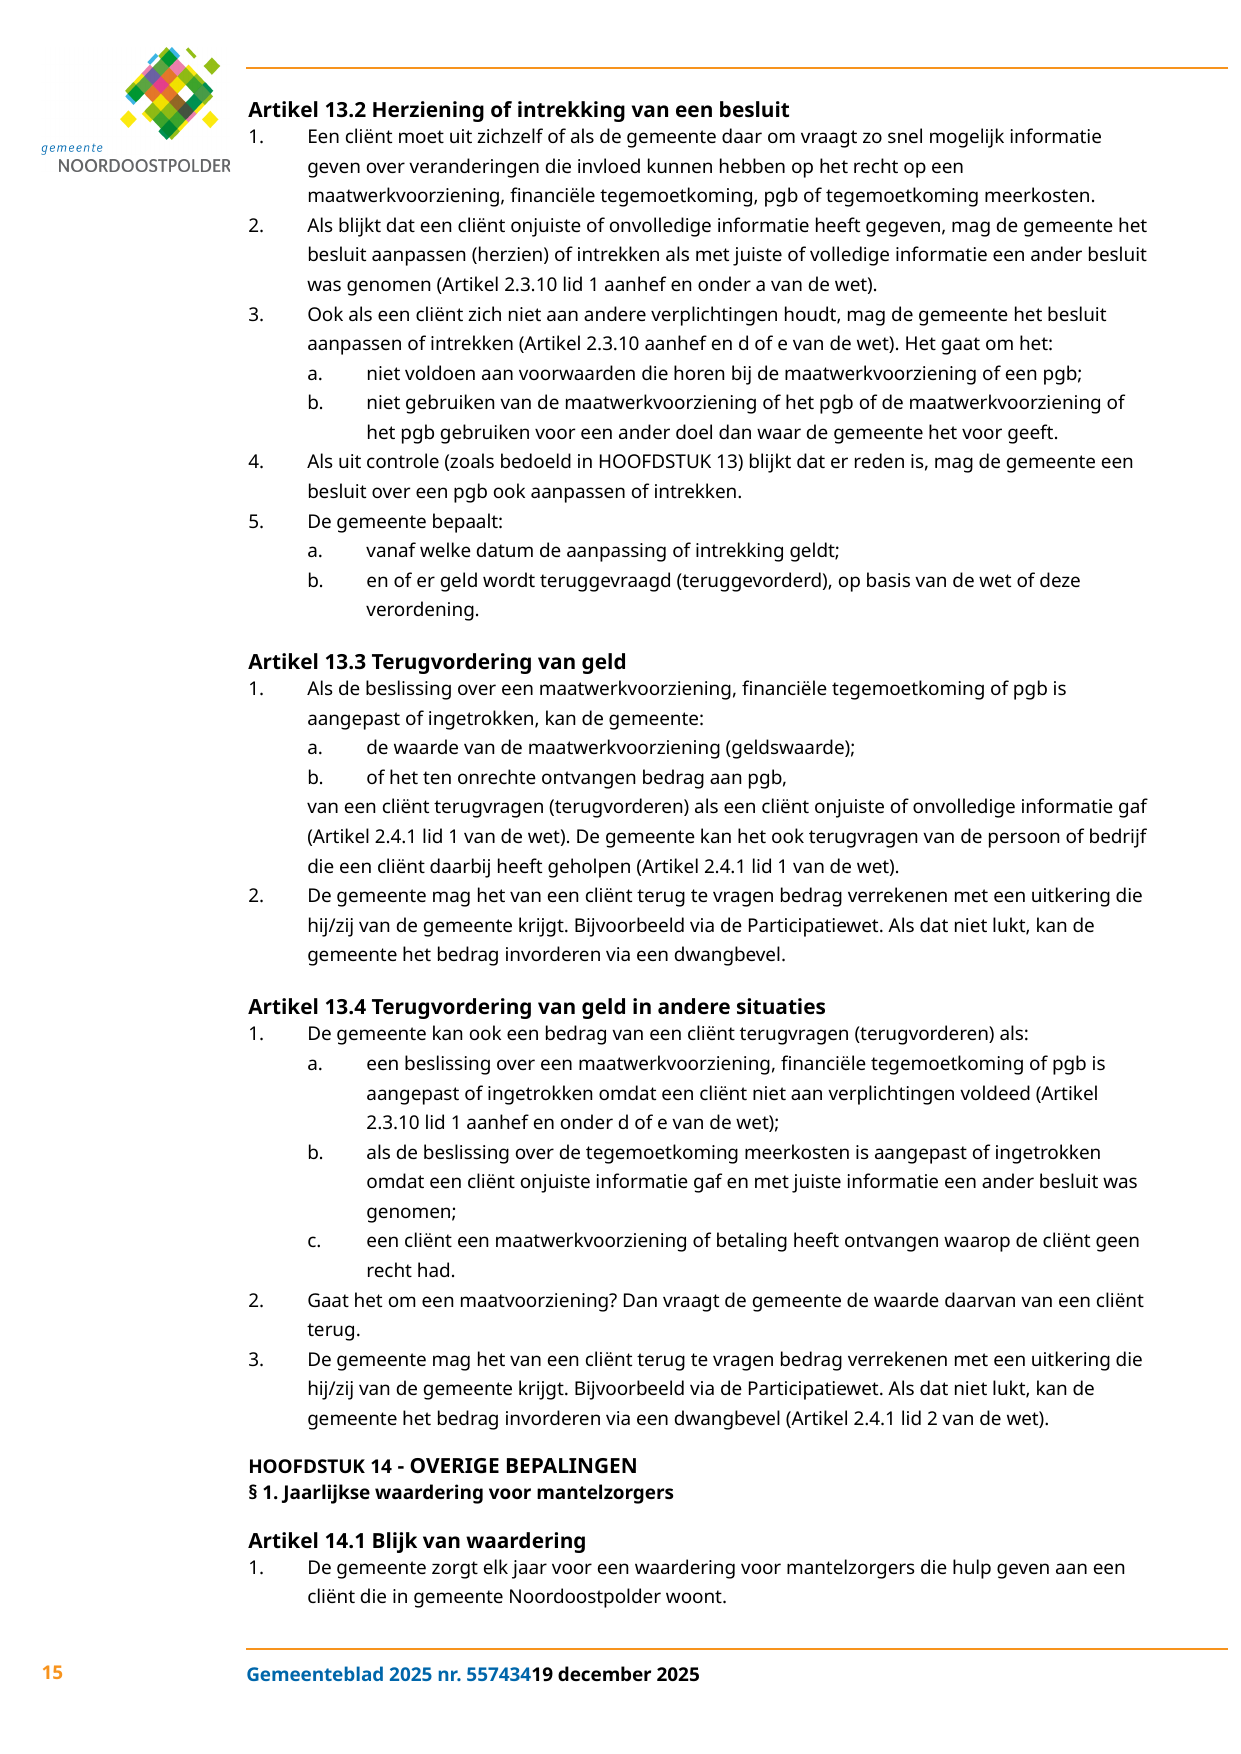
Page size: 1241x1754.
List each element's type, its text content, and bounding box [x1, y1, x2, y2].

list als de beslissing over de tegemoetkoming meerkosten is aangepast of ingetrokken omdat een cliënt onjuiste informatie gaf en met juiste informatie een ander besluit was genomen; [307, 1139, 1152, 1224]
list Als de beslissing over een maatwerkvoorziening, financiële tegemoetkoming of pgb is aangepast of ingetrokken, kan de gemeente: [248, 675, 1152, 731]
list Als blijkt dat een cliënt onjuiste of onvolledige informatie heeft gegeven, mag de gemeente het besluit aanpassen (herzien) of intrekken als met juiste of volledige informatie een ander besluit was genomen (Artikel 2.3.10 lid 1 aanhef en onder a van de wet). [248, 212, 1152, 297]
text Artikel 13.4 Terugvordering van geld in andere situaties [248, 992, 1152, 1021]
list Ook als een cliënt zich niet aan andere verplichtingen houdt, mag de gemeente het besluit aanpassen of intrekken (Artikel 2.3.10 aanhef en d of e van de wet). Het gaat om het: [248, 301, 1152, 356]
list niet voldoen aan voorwaarden die horen bij de maatwerkvoorziening of een pgb; [307, 360, 1152, 386]
text § 1. Jaarlijkse waardering voor mantelzorgers [248, 1479, 1152, 1505]
list Gaat het om een maatvoorziening? Dan vraagt de gemeente de waarde daarvan van een cliënt terug. [248, 1287, 1152, 1342]
list van een cliënt terugvragen (terugvorderen) als een cliënt onjuiste of onvolledige informatie gaf (Artikel 2.4.1 lid 1 van de wet). De gemeente kan het ook terugvragen van de persoon of bedrijf die een cliënt daarbij heeft geholpen (Artikel 2.4.1 lid 1 van de wet). [248, 794, 1152, 879]
list of het ten onrechte ontvangen bedrag aan pgb, [307, 764, 1152, 790]
list een beslissing over een maatwerkvoorziening, financiële tegemoetkoming of pgb is aangepast of ingetrokken omdat een cliënt niet aan verplichtingen voldeed (Artikel 2.3.10 lid 1 aanhef en onder d of e van de wet); [307, 1050, 1152, 1135]
list de waarde van de maatwerkvoorziening (geldswaarde); [307, 734, 1152, 760]
list Een cliënt moet uit zichzelf of als de gemeente daar om vraagt zo snel mogelijk informatie geven over veranderingen die invloed kunnen hebben op het recht op een maatwerkvoorziening, financiële tegemoetkoming, pgb of tegemoetkoming meerkosten. [248, 123, 1152, 208]
text Artikel 14.1 Blijk van waardering [248, 1526, 1152, 1554]
list Als uit controle (zoals bedoeld in HOOFDSTUK 13) blijkt dat er reden is, mag de gemeente een besluit over een pgb ook aanpassen of intrekken. [248, 449, 1152, 504]
text Artikel 13.2 Herziening of intrekking van een besluit [248, 95, 1152, 123]
list en of er geld wordt teruggevraagd (teruggevorderd), op basis van de wet of deze verordening. [307, 567, 1152, 622]
text Artikel 13.3 Terugvordering van geld [248, 647, 1152, 675]
list De gemeente bepaalt: [248, 508, 1152, 533]
text HOOFDSTUK 14 - OVERIGE BEPALINGEN [248, 1451, 1152, 1479]
list een cliënt een maatwerkvoorziening of betaling heeft ontvangen waarop de cliënt geen recht had. [307, 1228, 1152, 1283]
list De gemeente kan ook een bedrag van een cliënt terugvragen (terugvorderen) als: [248, 1021, 1152, 1046]
picture [41, 47, 231, 172]
list vanaf welke datum de aanpassing of intrekking geldt; [307, 537, 1152, 563]
list De gemeente mag het van een cliënt terug te vragen bedrag verrekenen met een uitkering die hij/zij van de gemeente krijgt. Bijvoorbeeld via de Participatiewet. Als dat niet lukt, kan de gemeente het bedrag invorderen via een dwangbevel (Artikel 2.4.1 lid 2 van de wet). [248, 1346, 1152, 1431]
list De gemeente zorgt elk jaar voor een waardering voor mantelzorgers die hulp geven aan een cliënt die in gemeente Noordoostpolder woont. [248, 1554, 1152, 1609]
list De gemeente mag het van een cliënt terug te vragen bedrag verrekenen met een uitkering die hij/zij van de gemeente krijgt. Bijvoorbeeld via de Participatiewet. Als dat niet lukt, kan de gemeente het bedrag invorderen via een dwangbevel. [248, 882, 1152, 967]
list niet gebruiken van de maatwerkvoorziening of het pgb of de maatwerkvoorziening of het pgb gebruiken voor een ander doel dan waar de gemeente het voor geeft. [307, 389, 1152, 445]
